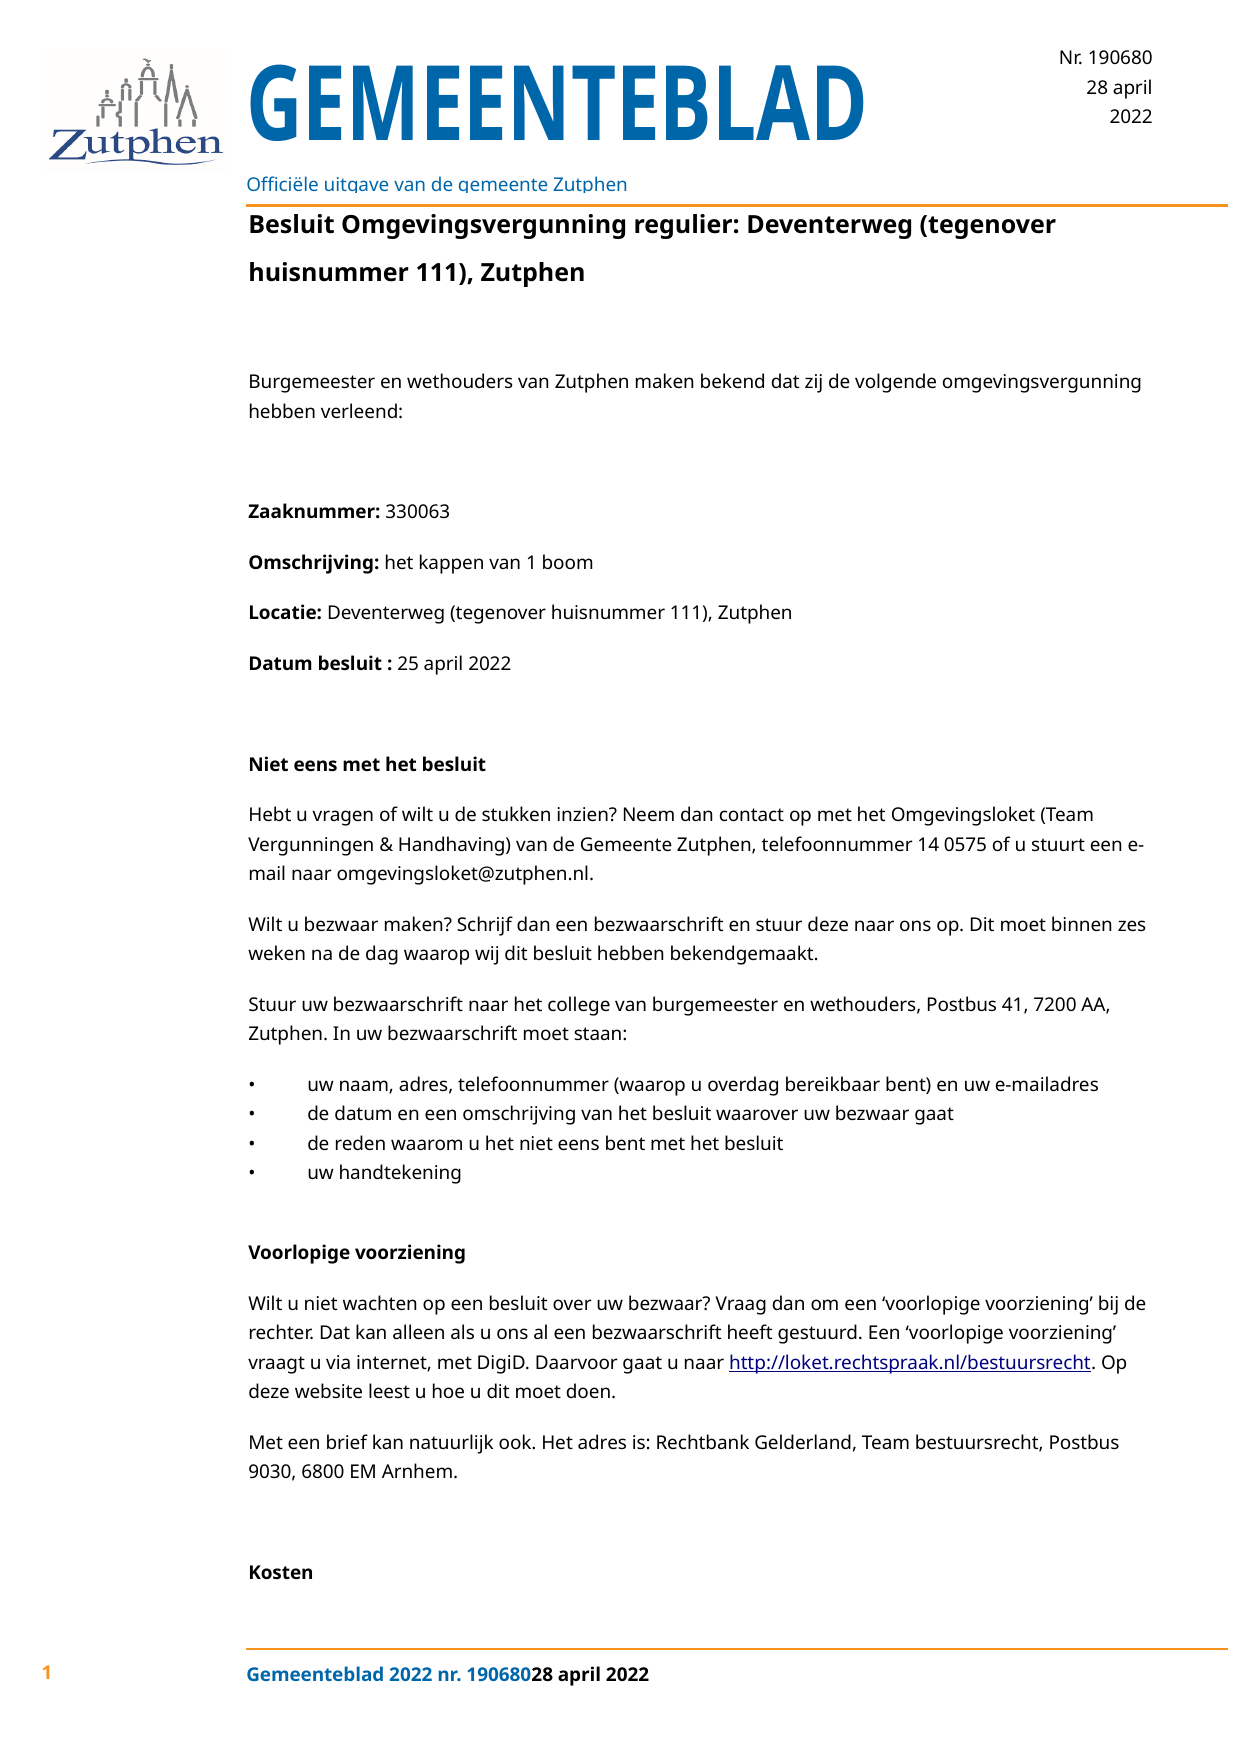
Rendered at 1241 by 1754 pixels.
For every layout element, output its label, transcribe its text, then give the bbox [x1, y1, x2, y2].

text Omschrijving: het kappen van 1 boom [248, 549, 1152, 575]
list de reden waarom u het niet eens bent met het besluit [248, 1130, 1152, 1156]
text Met een brief kan natuurlijk ook. Het adres is: Rechtbank Gelderland, Team bestuursrecht, Postbus 9030, 6800 EM Arnhem. [248, 1429, 1152, 1484]
text Stuur uw bezwaarschrift naar het college van burgemeester en wethouders, Postbus 41, 7200 AA, Zutphen. In uw bezwaarschrift moet staan: [248, 991, 1152, 1046]
text Datum besluit : 25 april 2022 [248, 650, 1152, 676]
text Besluit Omgevingsvergunning regulier: Deventerweg (tegenover huisnummer 111), Zutphen [248, 207, 1152, 288]
text Zaaknummer: 330063 [248, 499, 1152, 524]
text Wilt u niet wachten op een besluit over uw bezwaar? Vraag dan om een ‘voorlopige voorziening’ bij de rechter. Dat kan alleen als u ons al een bezwaarschrift heeft gestuurd. Een ‘voorlopige voorziening’ vraagt u via internet, met DigiD. Daarvoor gaat u naar http://loket.rechtspraak.nl/bestuursrecht. Op deze website leest u hoe u dit moet doen. [248, 1290, 1152, 1404]
list de datum en een omschrijving van het besluit waarover uw bezwaar gaat [248, 1100, 1152, 1126]
list uw handtekening [248, 1159, 1152, 1185]
text Niet eens met het besluit [248, 751, 1152, 777]
text Kosten [248, 1559, 1152, 1585]
list uw naam, adres, telefoonnummer (waarop u overdag bereikbaar bent) en uw e-mailadres [248, 1071, 1152, 1097]
text Wilt u bezwaar maken? Schrijf dan een bezwaarschrift en stuur deze naar ons op. Dit moet binnen zes weken na de dag waarop wij dit besluit hebben bekendgemaakt. [248, 911, 1152, 966]
text Burgemeester en wethouders van Zutphen maken bekend dat zij de volgende omgevingsvergunning hebben verleend: [248, 368, 1152, 424]
text Hebt u vragen of wilt u de stukken inzien? Neem dan contact op met het Omgevingsloket (Team Vergunningen & Handhaving) van de Gemeente Zutphen, telefoonnummer 14 0575 of u stuurt een e-mail naar omgevingsloket@zutphen.nl. [248, 801, 1152, 886]
text Voorlopige voorziening [248, 1239, 1152, 1265]
picture [41, 47, 231, 172]
text Locatie: Deventerweg (tegenover huisnummer 111), Zutphen [248, 599, 1152, 625]
